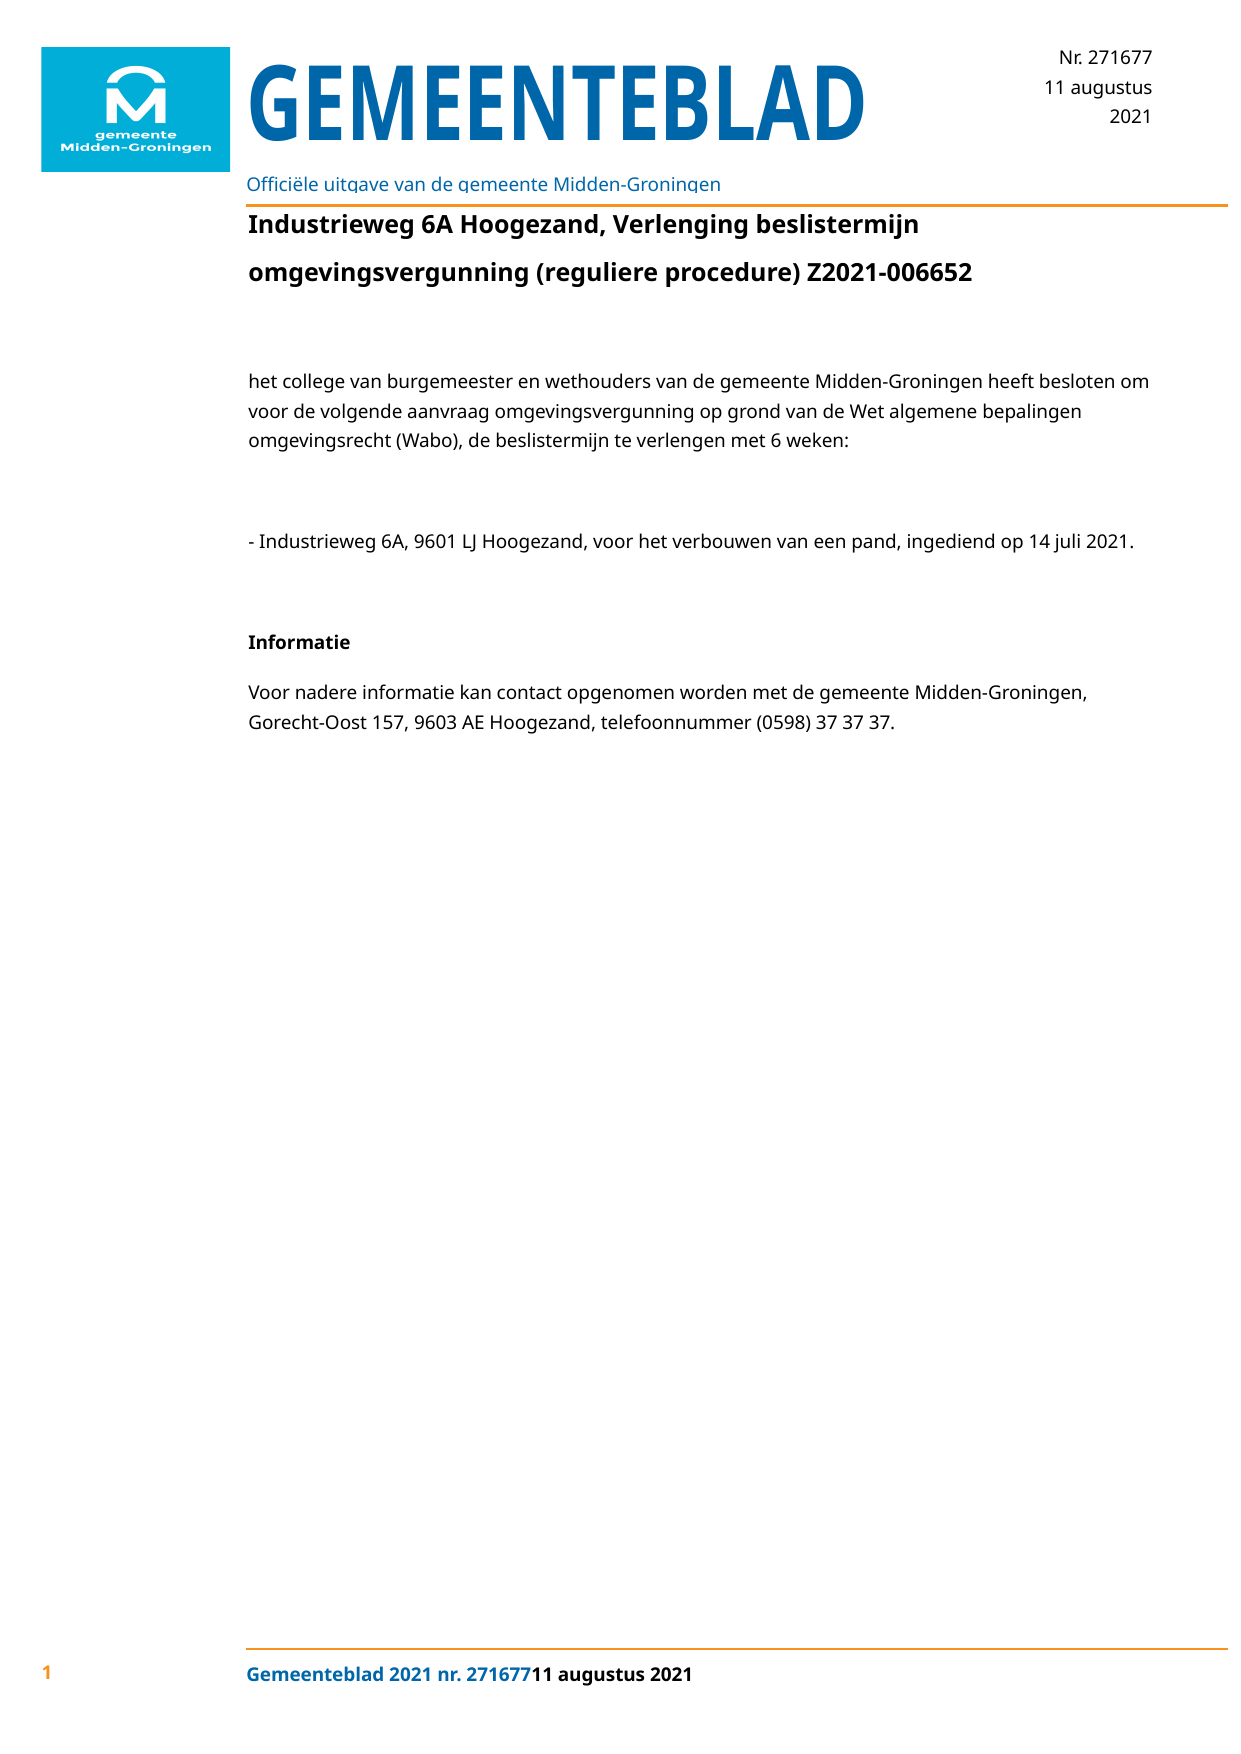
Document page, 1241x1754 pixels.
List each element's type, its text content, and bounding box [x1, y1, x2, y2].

text Industrieweg 6A Hoogezand, Verlenging beslistermijn omgevingsvergunning (reguliere procedure) Z2021-006652 [248, 207, 1152, 288]
picture [107, 89, 165, 122]
picture [108, 66, 164, 82]
picture [184, 146, 190, 153]
text - Industrieweg 6A, 9601 LJ Hoogezand, voor het verbouwen van een pand, ingediend op 14 juli 2021. [248, 528, 1152, 554]
text Voor nadere informatie kan contact opgenomen worden met de gemeente Midden-Groningen, Gorecht-Oost 157, 9603 AE Hoogezand, telefoonnummer (0598) 37 37 37. [248, 679, 1152, 735]
text Informatie [248, 629, 1152, 655]
text het college van burgemeester en wethouders van de gemeente Midden-Groningen heeft besloten om voor de volgende aanvraag omgevingsvergunning op grond van de Wet algemene bepalingen omgevingsrecht (Wabo), de beslistermijn te verlengen met 6 weken: [248, 368, 1152, 453]
